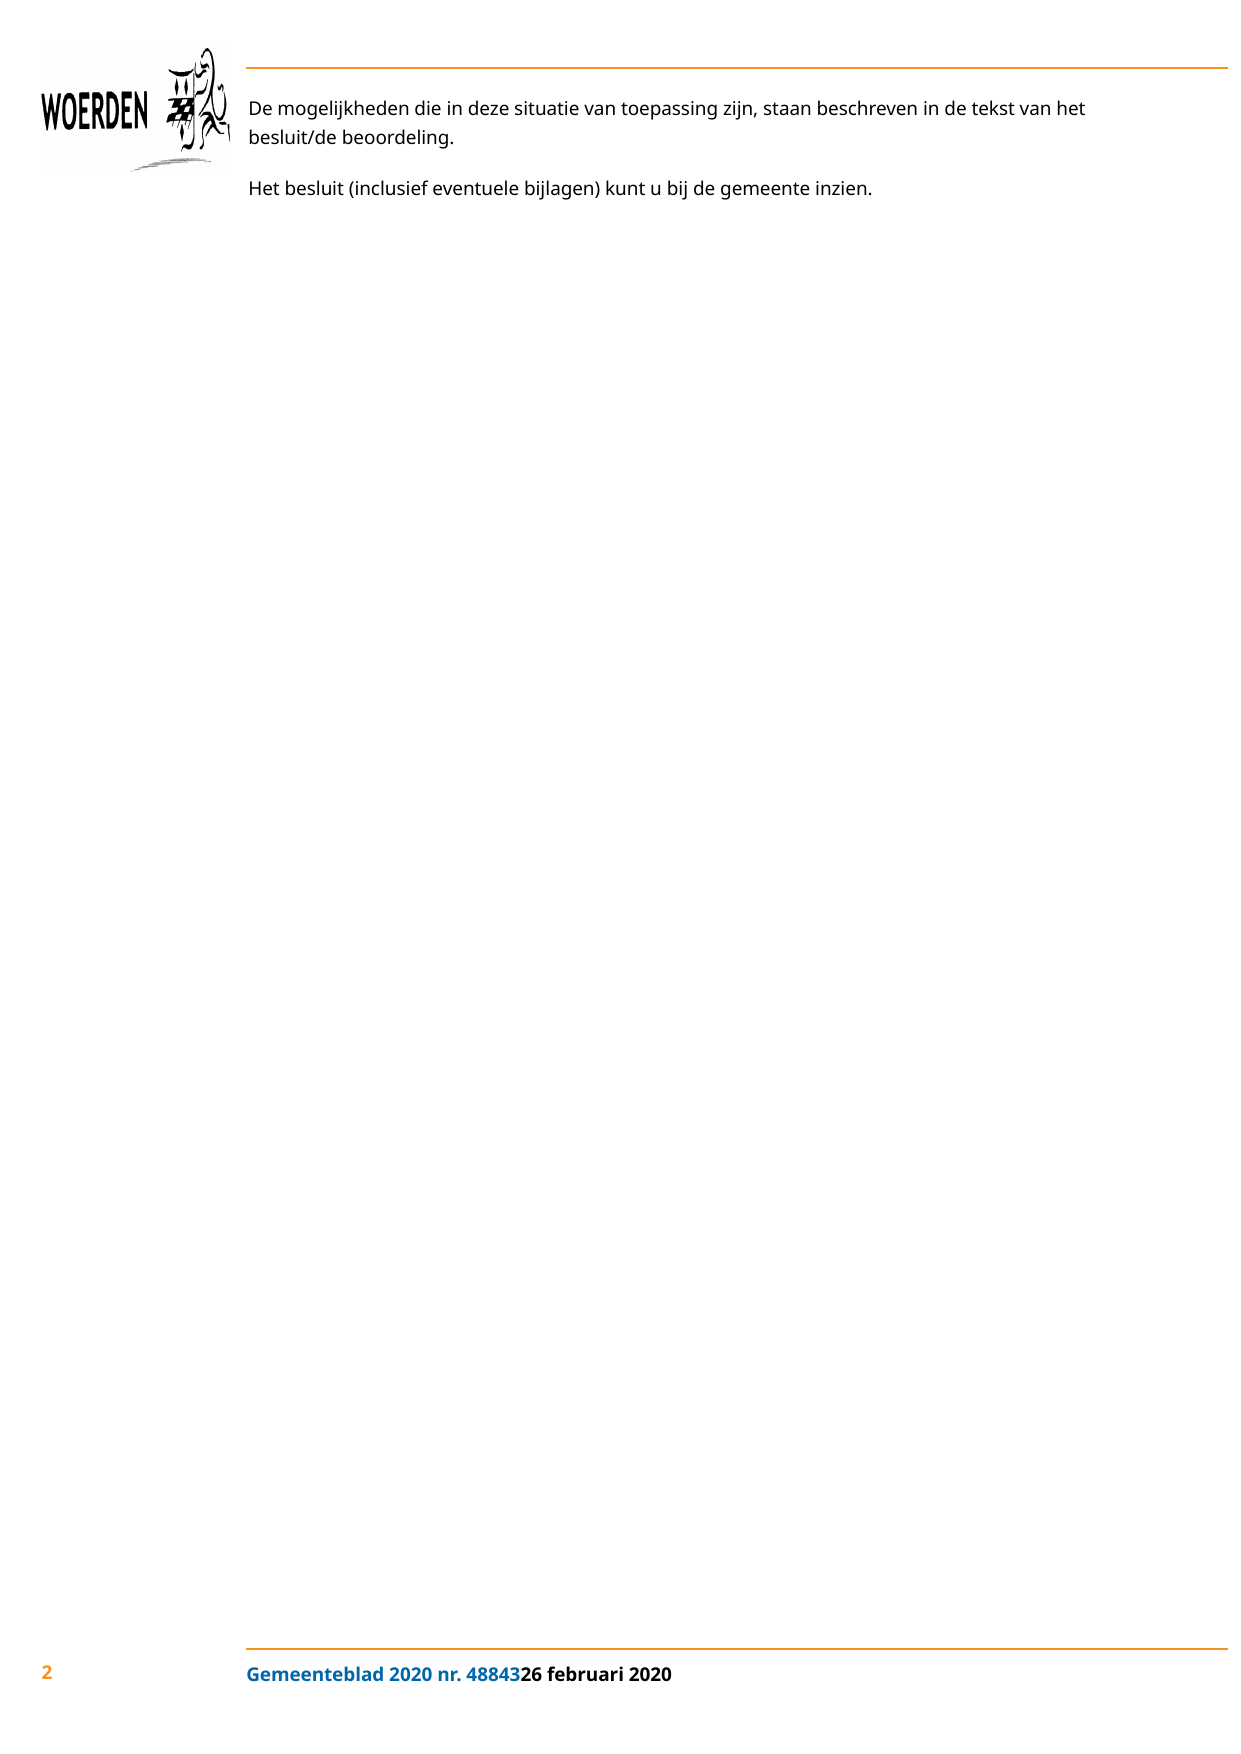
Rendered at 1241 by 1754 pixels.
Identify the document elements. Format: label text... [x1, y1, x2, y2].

text De mogelijkheden die in deze situatie van toepassing zijn, staan beschreven in de tekst van het besluit/de beoordeling. [248, 95, 1152, 150]
text Het besluit (inclusief eventuele bijlagen) kunt u bij de gemeente inzien. [248, 175, 1152, 201]
picture [41, 47, 231, 172]
